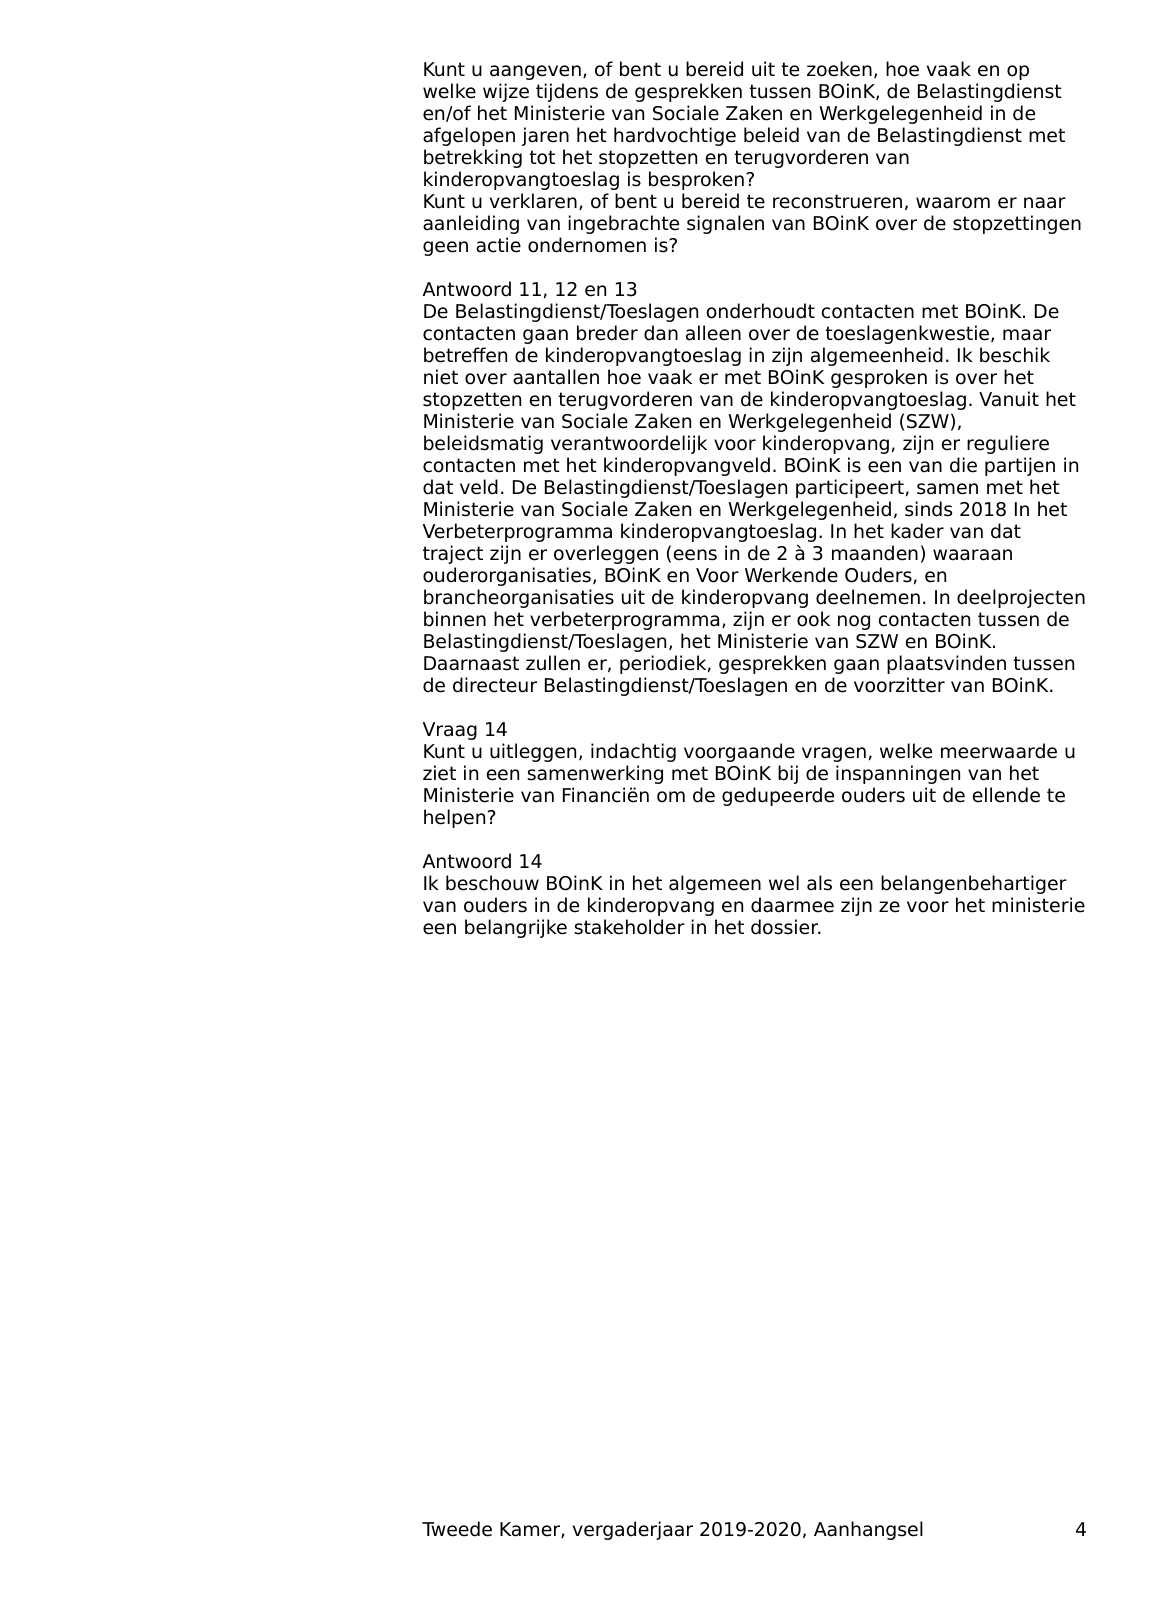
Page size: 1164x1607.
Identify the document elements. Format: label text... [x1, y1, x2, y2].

text Vraag 14 [422, 719, 1087, 741]
text Ik beschouw BOinK in het algemeen wel als een belangenbehartiger van ouders in de kinderopvang en daarmee zijn ze voor het ministerie een belangrijke stakeholder in het dossier. [422, 873, 1087, 939]
text De Belastingdienst/Toeslagen onderhoudt contacten met BOinK. De contacten gaan breder dan alleen over de toeslagenkwestie, maar betreffen de kinderopvangtoeslag in zijn algemeenheid. Ik beschik niet over aantallen hoe vaak er met BOinK gesproken is over het stopzetten en terugvorderen van de kinderopvangtoeslag. Vanuit het Ministerie van Sociale Zaken en Werkgelegenheid (SZW), beleidsmatig verantwoordelijk voor kinderopvang, zijn er reguliere contacten met het kinderopvangveld. BOinK is een van die partijen in dat veld. De Belastingdienst/Toeslagen participeert, samen met het Ministerie van Sociale Zaken en Werkgelegenheid, sinds 2018 In het Verbeterprogramma kinderopvangtoeslag. In het kader van dat traject zijn er overleggen (eens in de 2 à 3 maanden) waaraan ouderorganisaties, BOinK en Voor Werkende Ouders, en brancheorganisaties uit de kinderopvang deelnemen. In deelprojecten binnen het verbeterprogramma, zijn er ook nog contacten tussen de Belastingdienst/Toeslagen, het Ministerie van SZW en BOinK. Daarnaast zullen er, periodiek, gesprekken gaan plaatsvinden tussen de directeur Belastingdienst/Toeslagen en de voorzitter van BOinK. [422, 301, 1087, 697]
text Kunt u uitleggen, indachtig voorgaande vragen, welke meerwaarde u ziet in een samenwerking met BOinK bij de inspanningen van het Ministerie van Financiën om de gedupeerde ouders uit de ellende te helpen? [422, 741, 1087, 829]
text Kunt u aangeven, of bent u bereid uit te zoeken, hoe vaak en op welke wijze tijdens de gesprekken tussen BOinK, de Belastingdienst en/of het Ministerie van Sociale Zaken en Werkgelegenheid in de afgelopen jaren het hardvochtige beleid van de Belastingdienst met betrekking tot het stopzetten en terugvorderen van kinderopvangtoeslag is besproken? [422, 59, 1087, 191]
text Kunt u verklaren, of bent u bereid te reconstrueren, waarom er naar aanleiding van ingebrachte signalen van BOinK over de stopzettingen geen actie ondernomen is? [422, 191, 1087, 257]
text Antwoord 14 [422, 851, 1087, 873]
text Antwoord 11, 12 en 13 [422, 279, 1087, 301]
